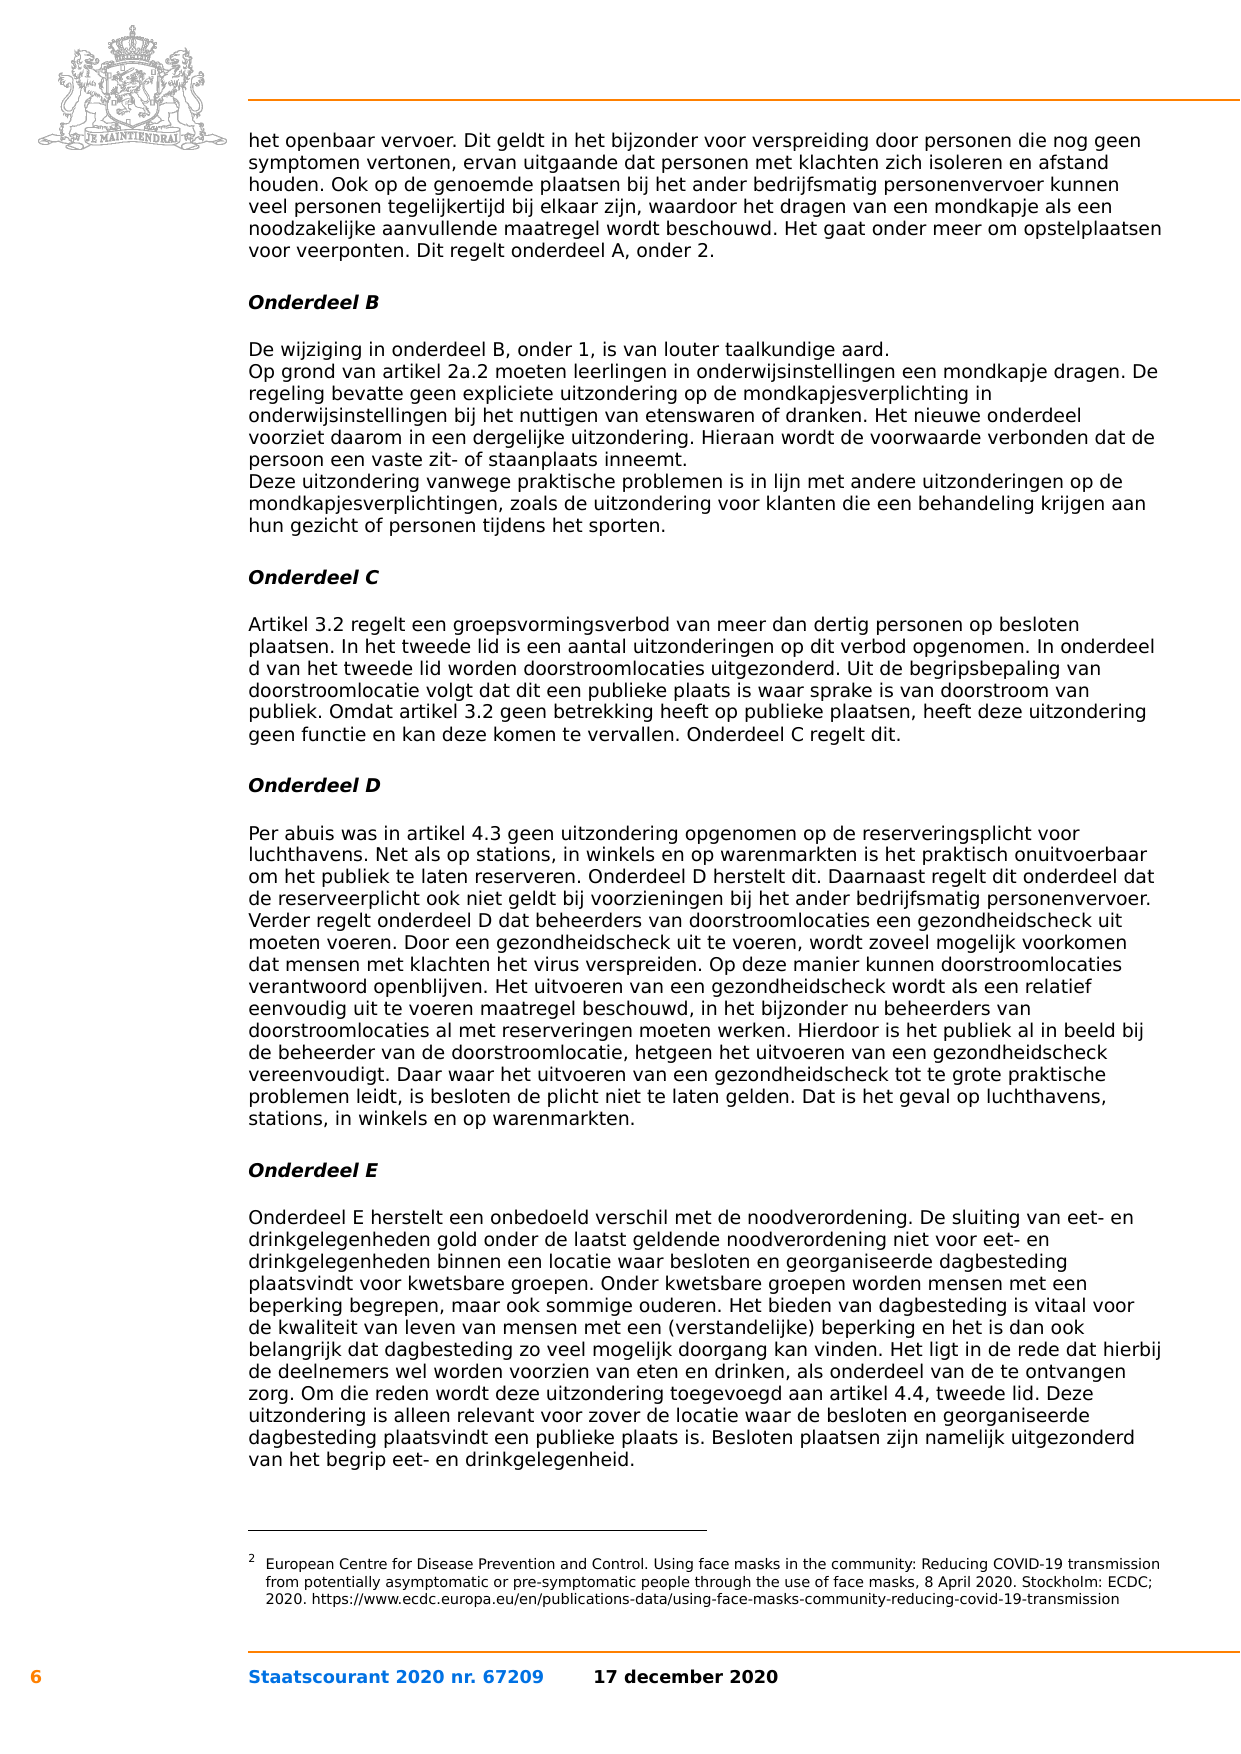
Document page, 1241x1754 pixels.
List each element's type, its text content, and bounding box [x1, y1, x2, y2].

text Deze uitzondering vanwege praktische problemen is in lijn met andere uitzonderingen op de mondkapjesverplichtingen, zoals de uitzondering voor klanten die een behandeling krijgen aan hun gezicht of personen tijdens het sporten. [248, 471, 1163, 537]
subtitle Onderdeel C [248, 567, 1163, 588]
picture [38, 25, 227, 150]
text het openbaar vervoer. Dit geldt in het bijzonder voor verspreiding door personen die nog geen symptomen vertonen, ervan uitgaande dat personen met klachten zich isoleren en afstand houden. Ook op de genoemde plaatsen bij het ander bedrijfsmatig personenvervoer kunnen veel personen tegelijkertijd bij elkaar zijn, waardoor het dragen van een mondkapje als een noodzakelijke aanvullende maatregel wordt beschouwd. Het gaat onder meer om opstelplaatsen voor veerponten. Dit regelt onderdeel A, onder 2. [248, 130, 1163, 262]
text Op grond van artikel 2a.2 moeten leerlingen in onderwijsinstellingen een mondkapje dragen. De regeling bevatte geen expliciete uitzondering op de mondkapjesverplichting in onderwijsinstellingen bij het nuttigen van etenswaren of dranken. Het nieuwe onderdeel voorziet daarom in een dergelijke uitzondering. Hieraan wordt de voorwaarde verbonden dat de persoon een vaste zit- of staanplaats inneemt. [248, 361, 1163, 471]
text Onderdeel E herstelt een onbedoeld verschil met de noodverordening. De sluiting van eet- en drinkgelegenheden gold onder de laatst geldende noodverordening niet voor eet- en drinkgelegenheden binnen een locatie waar besloten en georganiseerde dagbesteding plaatsvindt voor kwetsbare groepen. Onder kwetsbare groepen worden mensen met een beperking begrepen, maar ook sommige ouderen. Het bieden van dagbesteding is vitaal voor de kwaliteit van leven van mensen met een (verstandelijke) beperking en het is dan ook belangrijk dat dagbesteding zo veel mogelijk doorgang kan vinden. Het ligt in de rede dat hierbij de deelnemers wel worden voorzien van eten en drinken, als onderdeel van de te ontvangen zorg. Om die reden wordt deze uitzondering toegevoegd aan artikel 4.4, tweede lid. Deze uitzondering is alleen relevant voor zover de locatie waar de besloten en georganiseerde dagbesteding plaatsvindt een publieke plaats is. Besloten plaatsen zijn namelijk uitgezonderd van het begrip eet- en drinkgelegenheid. [248, 1207, 1163, 1471]
text Artikel 3.2 regelt een groepsvormingsverbod van meer dan dertig personen op besloten plaatsen. In het tweede lid is een aantal uitzonderingen op dit verbod opgenomen. In onderdeel d van het tweede lid worden doorstroomlocaties uitgezonderd. Uit de begripsbepaling van doorstroomlocatie volgt dat dit een publieke plaats is waar sprake is van doorstroom van publiek. Omdat artikel 3.2 geen betrekking heeft op publieke plaatsen, heeft deze uitzondering geen functie en kan deze komen te vervallen. Onderdeel C regelt dit. [248, 613, 1163, 745]
text Verder regelt onderdeel D dat beheerders van doorstroomlocaties een gezondheidscheck uit moeten voeren. Door een gezondheidscheck uit te voeren, wordt zoveel mogelijk voorkomen dat mensen met klachten het virus verspreiden. Op deze manier kunnen doorstroomlocaties verantwoord openblijven. Het uitvoeren van een gezondheidscheck wordt als een relatief eenvoudig uit te voeren maatregel beschouwd, in het bijzonder nu beheerders van doorstroomlocaties al met reserveringen moeten werken. Hierdoor is het publiek al in beeld bij de beheerder van de doorstroomlocatie, hetgeen het uitvoeren van een gezondheidscheck vereenvoudigt. Daar waar het uitvoeren van een gezondheidscheck tot te grote praktische problemen leidt, is besloten de plicht niet te laten gelden. Dat is het geval op luchthavens, stations, in winkels en op warenmarkten. [248, 910, 1163, 1130]
text De wijziging in onderdeel B, onder 1, is van louter taalkundige aard. [248, 339, 1163, 361]
subtitle Onderdeel E [248, 1160, 1163, 1182]
text European Centre for Disease Prevention and Control. Using face masks in the community: Reducing COVID-19 transmission from potentially asymptomatic or pre-symptomatic people through the use of face masks, 8 April 2020. Stockholm: ECDC; 2020. https://www.ecdc.europa.eu/en/publications-data/using-face-masks-community-reducing-covid-19-transmission [248, 1552, 1163, 1608]
subtitle Onderdeel B [248, 292, 1163, 314]
subtitle Onderdeel D [248, 775, 1163, 797]
text Per abuis was in artikel 4.3 geen uitzondering opgenomen op de reserveringsplicht voor luchthavens. Net als op stations, in winkels en op warenmarkten is het praktisch onuitvoerbaar om het publiek te laten reserveren. Onderdeel D herstelt dit. Daarnaast regelt dit onderdeel dat de reserveerplicht ook niet geldt bij voorzieningen bij het ander bedrijfsmatig personenvervoer. [248, 822, 1163, 910]
